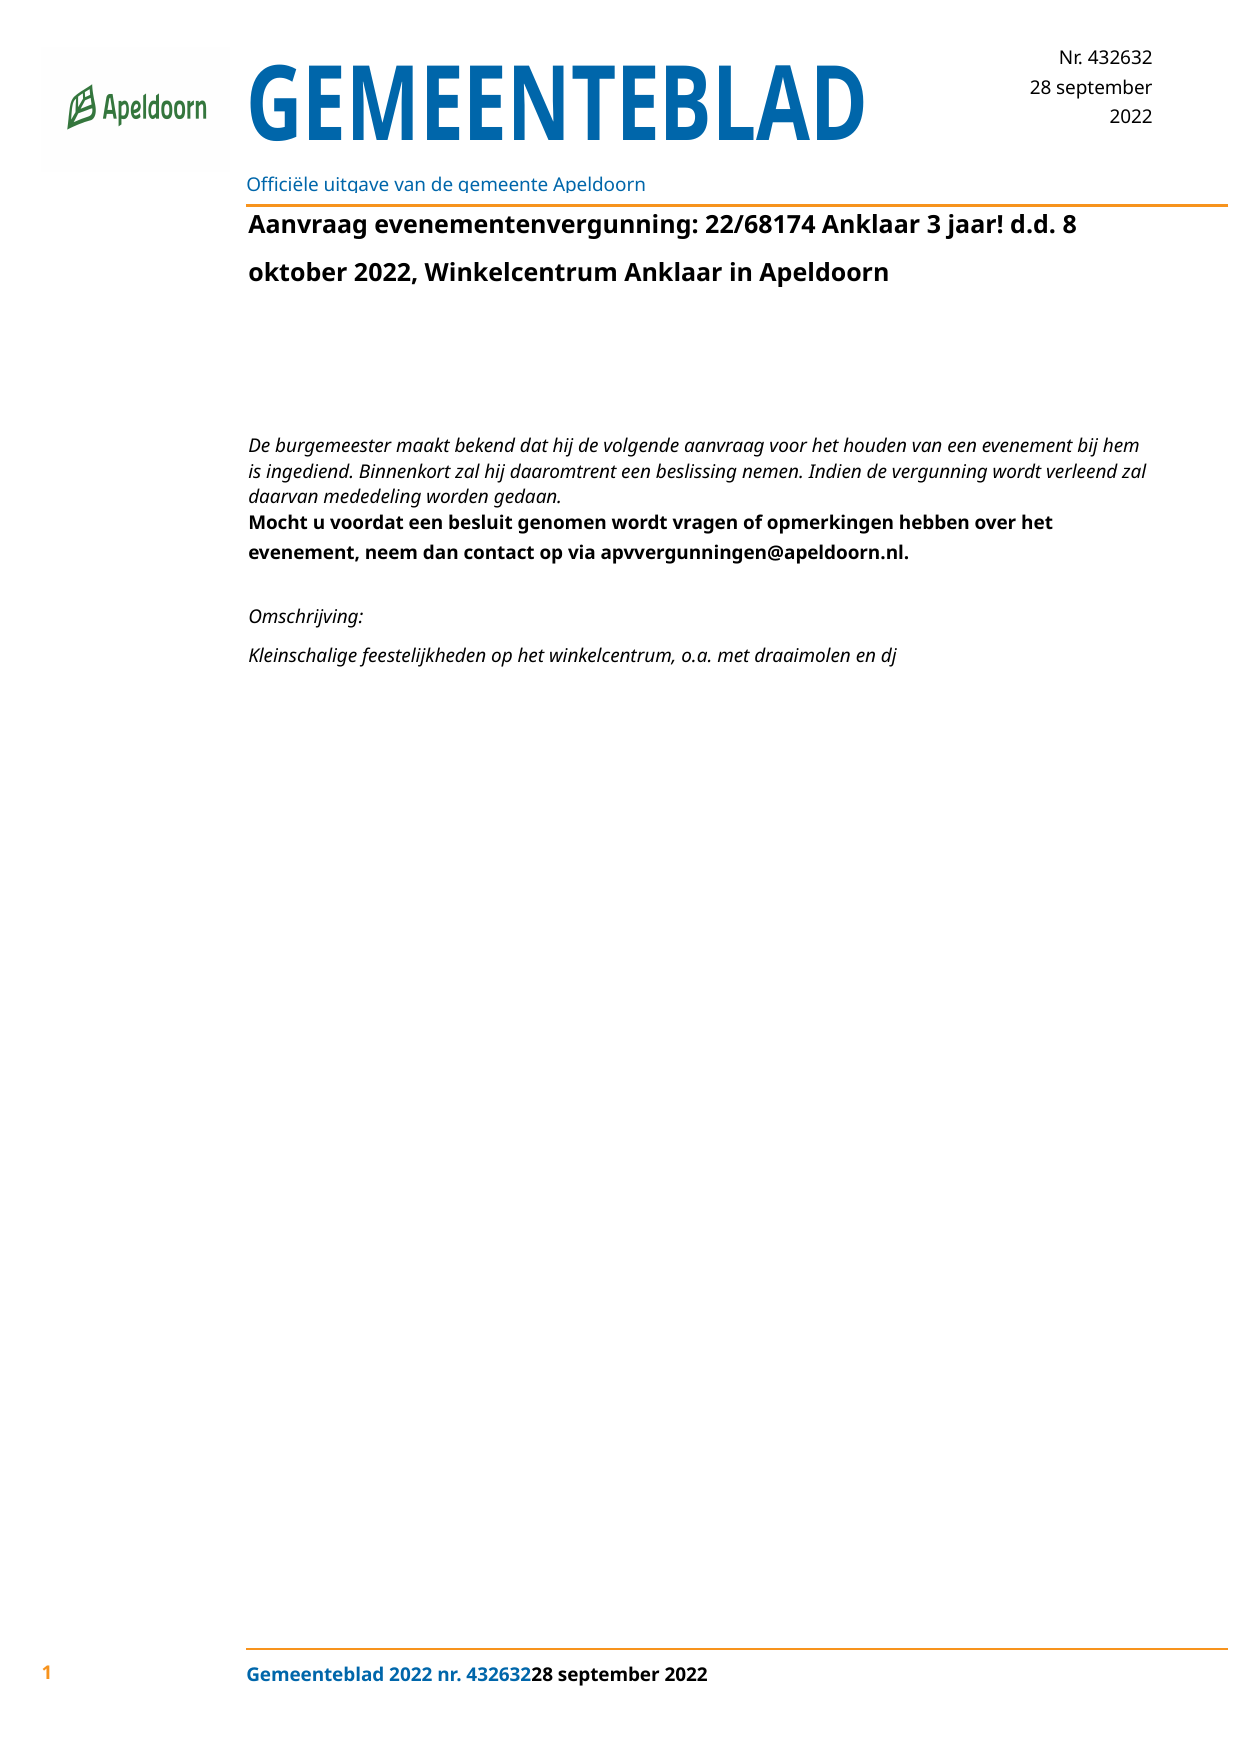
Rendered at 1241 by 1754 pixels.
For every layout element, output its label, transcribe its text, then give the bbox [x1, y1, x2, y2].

text Kleinschalige feestelijkheden op het winkelcentrum, o.a. met draaimolen en dj [248, 642, 1152, 668]
text Omschrijving: [248, 603, 1152, 629]
text Mocht u voordat een besluit genomen wordt vragen of opmerkingen hebben over het evenement, neem dan contact op via apvvergunningen@apeldoorn.nl. [248, 509, 1152, 565]
picture [41, 47, 231, 172]
text Aanvraag evenementenvergunning: 22/68174 Anklaar 3 jaar! d.d. 8 oktober 2022, Winkelcentrum Anklaar in Apeldoorn [248, 207, 1152, 288]
text De burgemeester maakt bekend dat hij de volgende aanvraag voor het houden van een evenement bij hem is ingediend. Binnenkort zal hij daaromtrent een beslissing nemen. Indien de vergunning wordt verleend zal daarvan mededeling worden gedaan. [248, 432, 1152, 509]
